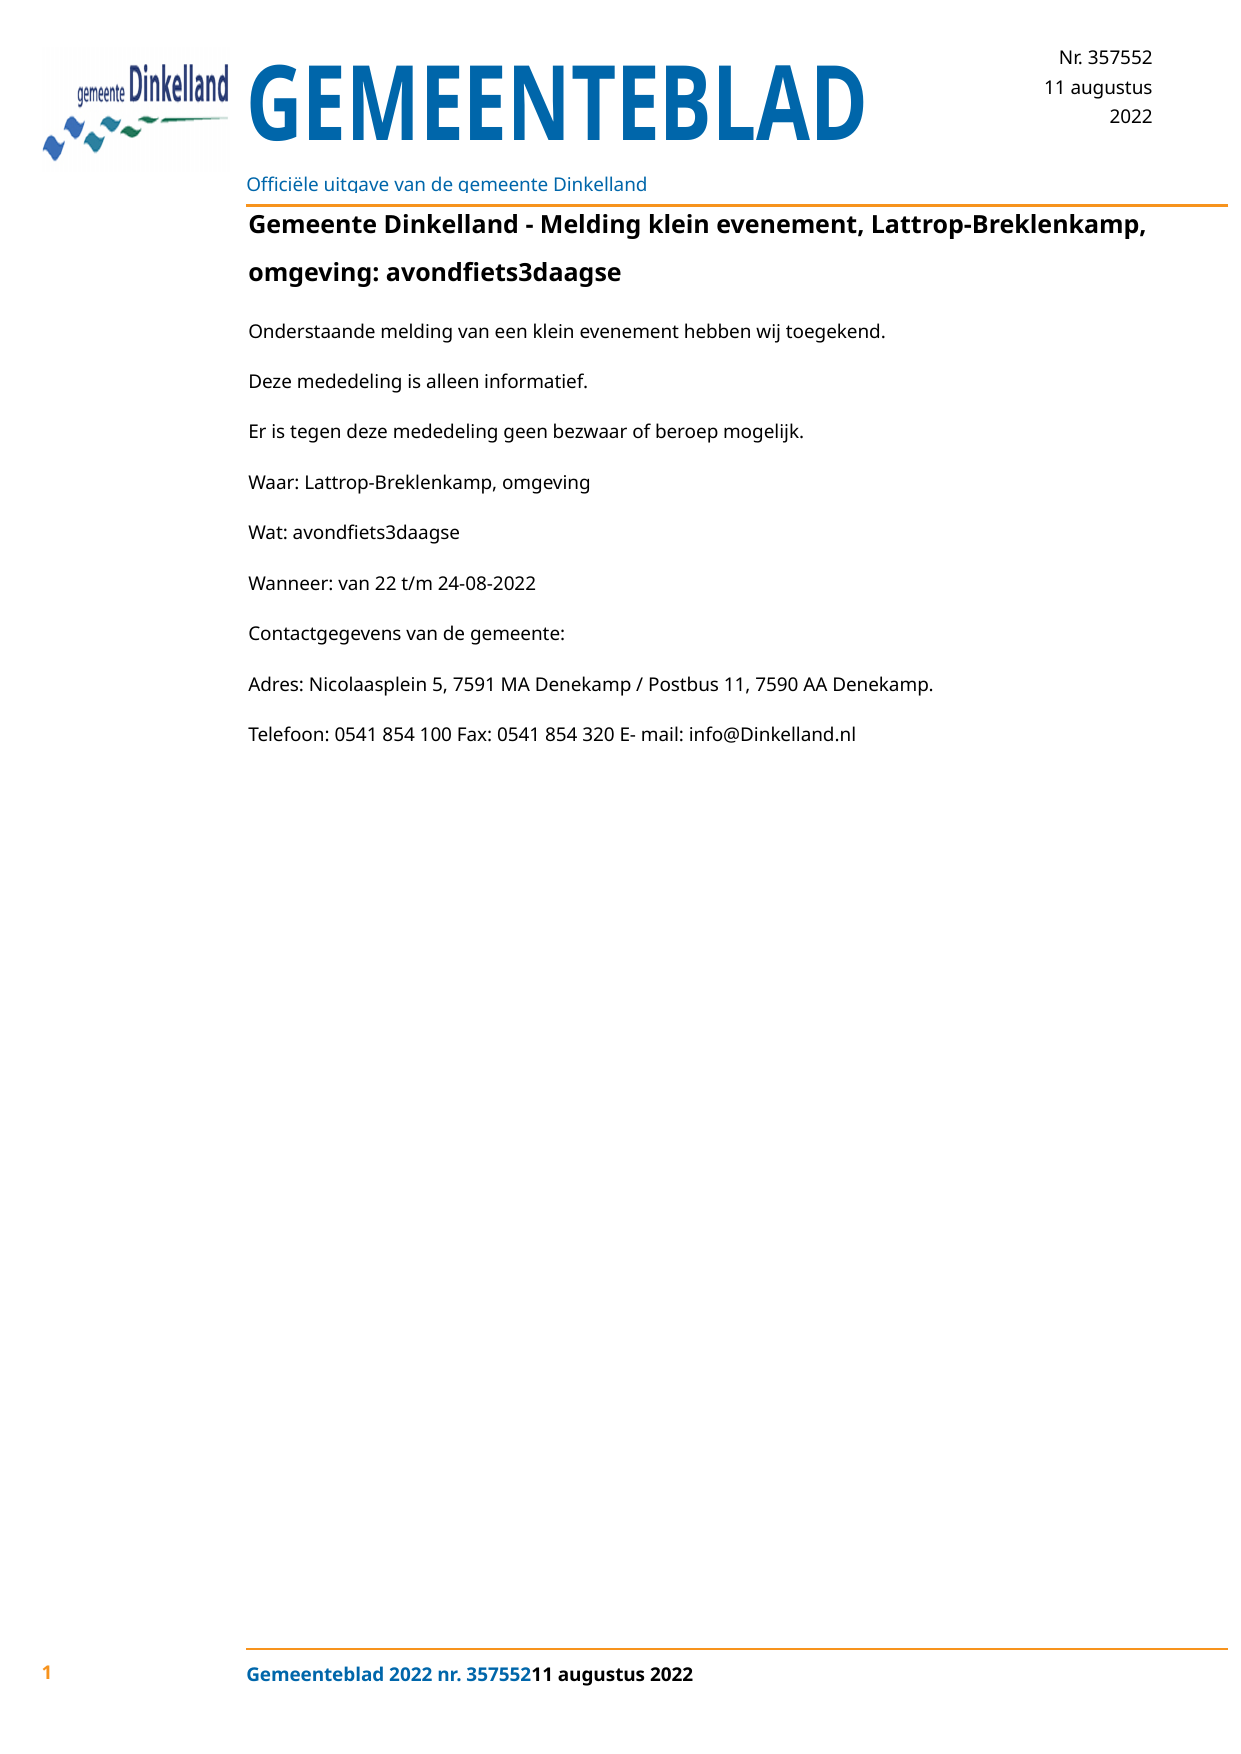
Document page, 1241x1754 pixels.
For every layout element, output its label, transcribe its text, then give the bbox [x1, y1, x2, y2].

text Telefoon: 0541 854 100 Fax: 0541 854 320 E- mail: info@Dinkelland.nl [248, 721, 1152, 747]
text Wat: avondfiets3daagse [248, 519, 1152, 545]
text Gemeente Dinkelland - Melding klein evenement, Lattrop-Breklenkamp, omgeving: avondfiets3daagse [248, 207, 1152, 288]
text Onderstaande melding van een klein evenement hebben wij toegekend. [248, 318, 1152, 344]
text Wanneer: van 22 t/m 24-08-2022 [248, 570, 1152, 596]
text Deze mededeling is alleen informatief. [248, 368, 1152, 394]
picture [41, 47, 231, 172]
text Contactgegevens van de gemeente: [248, 620, 1152, 646]
text Er is tegen deze mededeling geen bezwaar of beroep mogelijk. [248, 419, 1152, 444]
text Waar: Lattrop-Breklenkamp, omgeving [248, 469, 1152, 495]
text Adres: Nicolaasplein 5, 7591 MA Denekamp / Postbus 11, 7590 AA Denekamp. [248, 671, 1152, 697]
